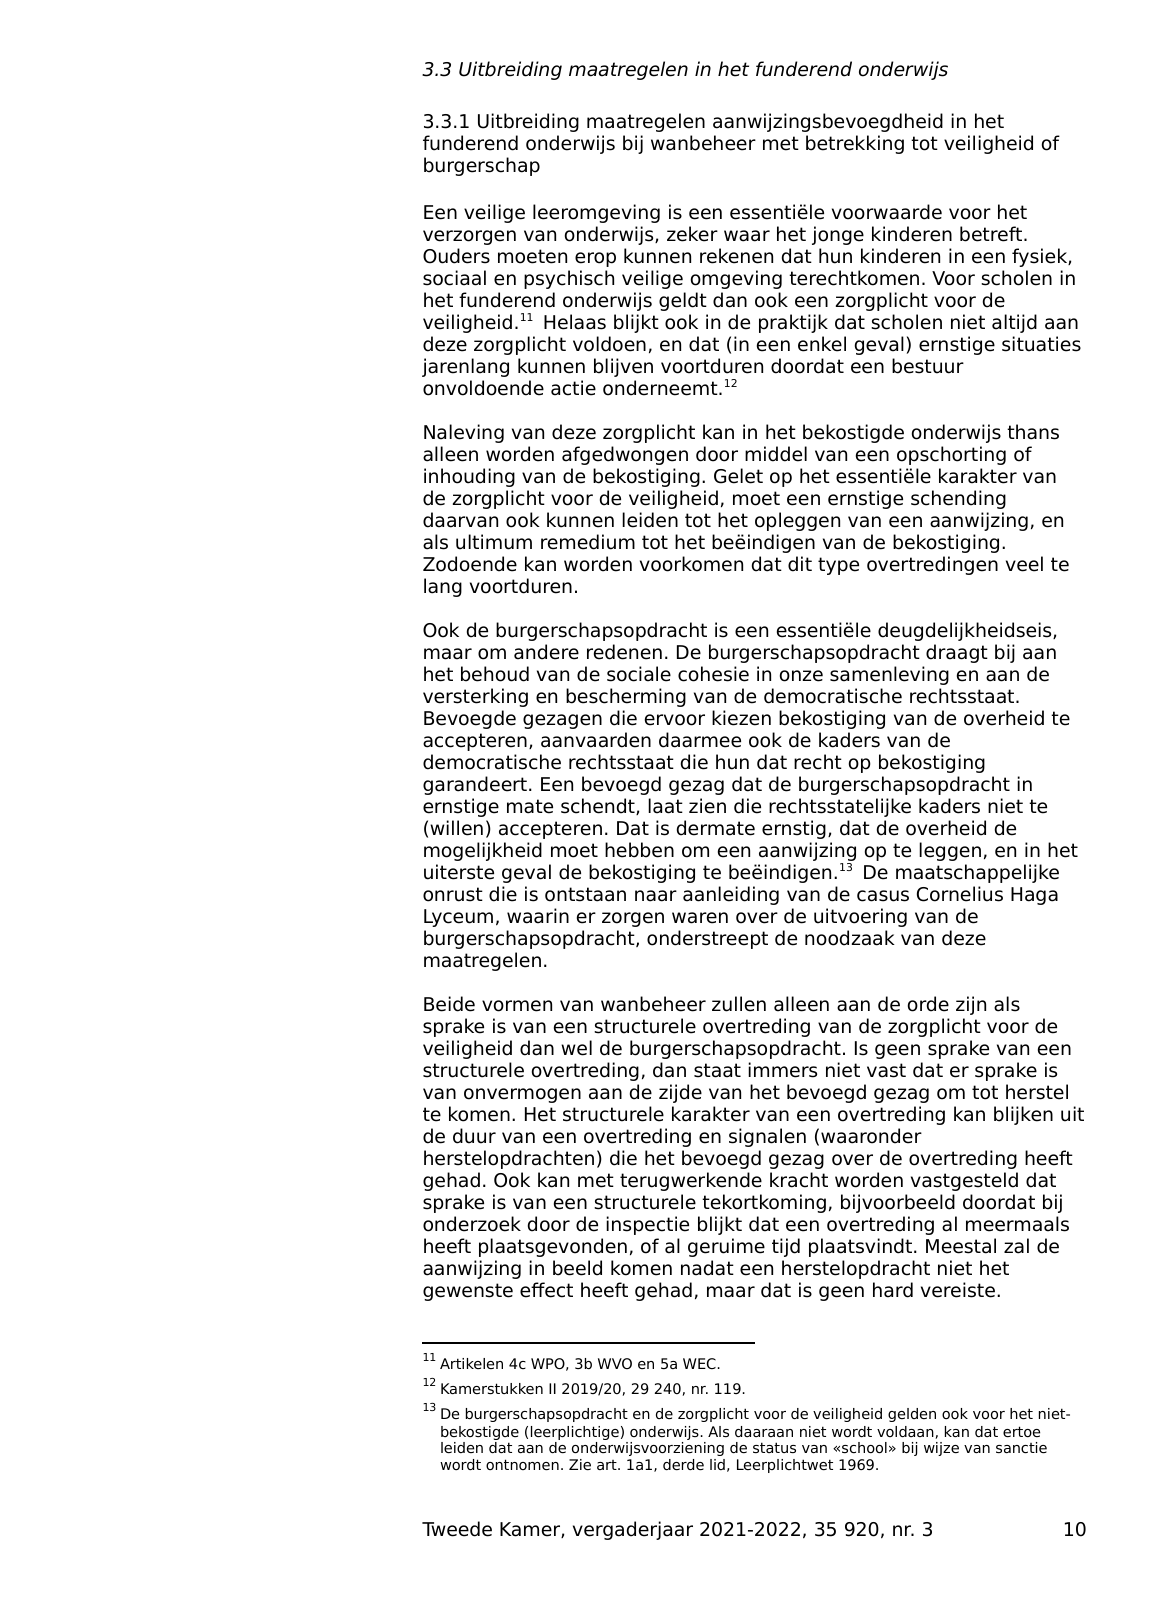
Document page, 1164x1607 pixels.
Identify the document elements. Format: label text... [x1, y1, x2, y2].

text Een veilige leeromgeving is een essentiële voorwaarde voor het verzorgen van onderwijs, zeker waar het jonge kinderen betreft. Ouders moeten erop kunnen rekenen dat hun kinderen in een fysiek, sociaal en psychisch veilige omgeving terechtkomen. Voor scholen in het funderend onderwijs geldt dan ook een zorgplicht voor de veiligheid. Helaas blijkt ook in de praktijk dat scholen niet altijd aan deze zorgplicht voldoen, en dat (in een enkel geval) ernstige situaties jarenlang kunnen blijven voortduren doordat een bestuur onvoldoende actie onderneemt. [422, 202, 1087, 400]
text Ook de burgerschapsopdracht is een essentiële deugdelijkheidseis, maar om andere redenen. De burgerschapsopdracht draagt bij aan het behoud van de sociale cohesie in onze samenleving en aan de versterking en bescherming van de democratische rechtsstaat. Bevoegde gezagen die ervoor kiezen bekostiging van de overheid te accepteren, aanvaarden daarmee ook de kaders van de democratische rechtsstaat die hun dat recht op bekostiging garandeert. Een bevoegd gezag dat de burgerschapsopdracht in ernstige mate schendt, laat zien die rechtsstatelijke kaders niet te (willen) accepteren. Dat is dermate ernstig, dat de overheid de mogelijkheid moet hebben om een aanwijzing op te leggen, en in het uiterste geval de bekostiging te beëindigen. De maatschappelijke onrust die is ontstaan naar aanleiding van de casus Cornelius Haga Lyceum, waarin er zorgen waren over de uitvoering van de burgerschapsopdracht, onderstreept de noodzaak van deze maatregelen. [422, 620, 1087, 972]
subtitle 3.3.1 Uitbreiding maatregelen aanwijzingsbevoegdheid in het funderend onderwijs bij wanbeheer met betrekking tot veiligheid of burgerschap [422, 111, 1087, 177]
text Artikelen 4c WPO, 3b WVO en 5a WEC. [422, 1352, 1087, 1374]
text De burgerschapsopdracht en de zorgplicht voor de veiligheid gelden ook voor het niet-bekostigde (leerplichtige) onderwijs. Als daaraan niet wordt voldaan, kan dat ertoe leiden dat aan de onderwijsvoorziening de status van «school» bij wijze van sanctie wordt ontnomen. Zie art. 1a1, derde lid, Leerplichtwet 1969. [422, 1402, 1087, 1474]
text Naleving van deze zorgplicht kan in het bekostigde onderwijs thans alleen worden afgedwongen door middel van een opschorting of inhouding van de bekostiging. Gelet op het essentiële karakter van de zorgplicht voor de veiligheid, moet een ernstige schending daarvan ook kunnen leiden tot het opleggen van een aanwijzing, en als ultimum remedium tot het beëindigen van de bekostiging. Zodoende kan worden voorkomen dat dit type overtredingen veel te lang voortduren. [422, 422, 1087, 598]
text Beide vormen van wanbeheer zullen alleen aan de orde zijn als sprake is van een structurele overtreding van de zorgplicht voor de veiligheid dan wel de burgerschapsopdracht. Is geen sprake van een structurele overtreding, dan staat immers niet vast dat er sprake is van onvermogen aan de zijde van het bevoegd gezag om tot herstel te komen. Het structurele karakter van een overtreding kan blijken uit de duur van een overtreding en signalen (waaronder herstelopdrachten) die het bevoegd gezag over de overtreding heeft gehad. Ook kan met terugwerkende kracht worden vastgesteld dat sprake is van een structurele tekortkoming, bijvoorbeeld doordat bij onderzoek door de inspectie blijkt dat een overtreding al meermaals heeft plaatsgevonden, of al geruime tijd plaatsvindt. Meestal zal de aanwijzing in beeld komen nadat een herstelopdracht niet het gewenste effect heeft gehad, maar dat is geen hard vereiste. [422, 994, 1087, 1302]
subtitle 3.3 Uitbreiding maatregelen in het funderend onderwijs [422, 59, 1087, 81]
text Kamerstukken II 2019/20, 29 240, nr. 119. [422, 1377, 1087, 1399]
